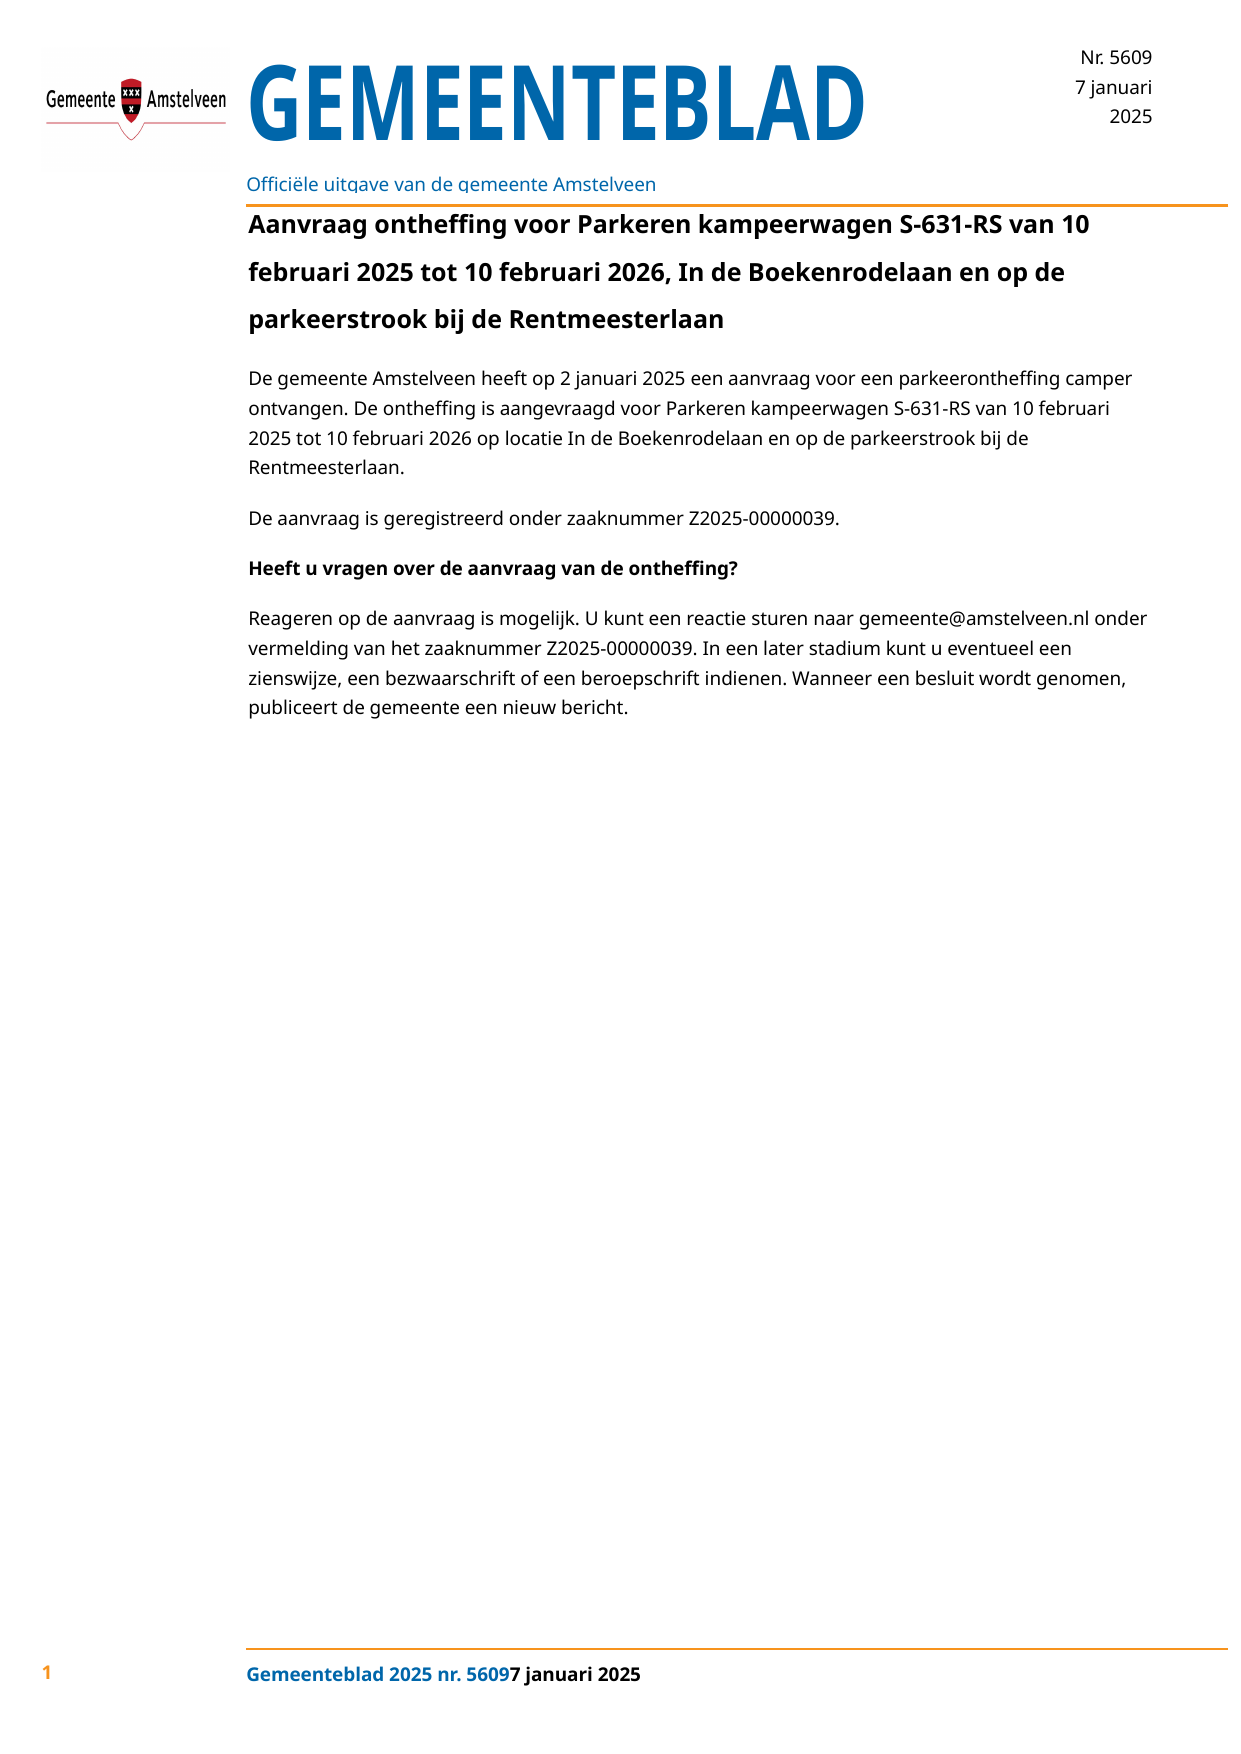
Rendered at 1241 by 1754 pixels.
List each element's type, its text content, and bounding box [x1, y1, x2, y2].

text Aanvraag ontheffing voor Parkeren kampeerwagen S-631-RS van 10 februari 2025 tot 10 februari 2026, In de Boekenrodelaan en op de parkeerstrook bij de Rentmeesterlaan [248, 207, 1152, 336]
text De aanvraag is geregistreerd onder zaaknummer Z2025-00000039. [248, 505, 1152, 530]
picture [41, 47, 231, 172]
text Heeft u vragen over de aanvraag van de ontheffing? [248, 555, 1152, 581]
text Reageren op de aanvraag is mogelijk. U kunt een reactie sturen naar gemeente@amstelveen.nl onder vermelding van het zaaknummer Z2025-00000039. In een later stadium kunt u eventueel een zienswijze, een bezwaarschrift of een beroepschrift indienen. Wanneer een besluit wordt genomen, publiceert de gemeente een nieuw bericht. [248, 606, 1152, 720]
text De gemeente Amstelveen heeft op 2 januari 2025 een aanvraag voor een parkeerontheffing camper ontvangen. De ontheffing is aangevraagd voor Parkeren kampeerwagen S-631-RS van 10 februari 2025 tot 10 februari 2026 op locatie In de Boekenrodelaan en op de parkeerstrook bij de Rentmeesterlaan. [248, 366, 1152, 480]
